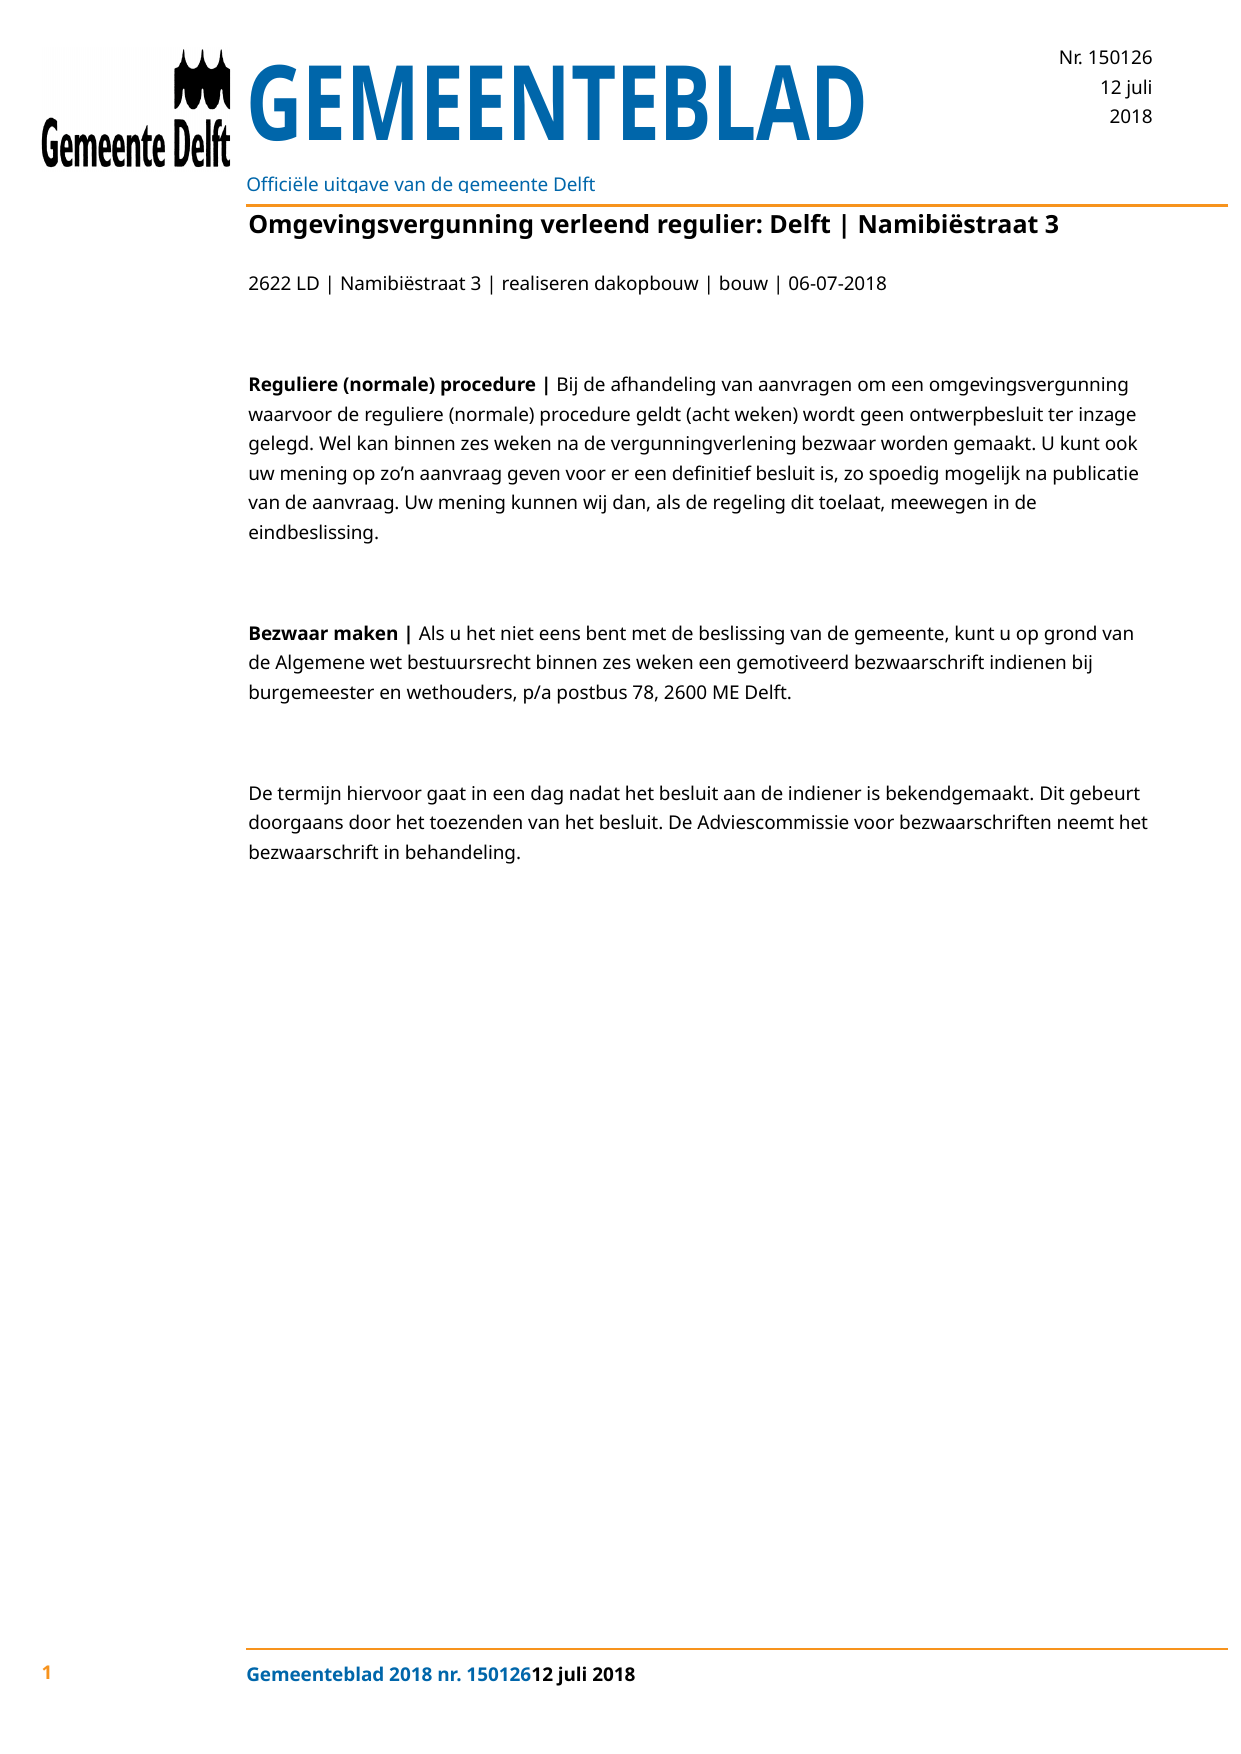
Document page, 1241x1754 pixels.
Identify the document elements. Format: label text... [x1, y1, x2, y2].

text De termijn hiervoor gaat in een dag nadat het besluit aan de indiener is bekendgemaakt. Dit gebeurt doorgaans door het toezenden van het besluit. De Adviescommissie voor bezwaarschriften neemt het bezwaarschrift in behandeling. [248, 780, 1152, 865]
text Omgevingsvergunning verleend regulier: Delft | Namibiëstraat 3 [248, 207, 1152, 241]
picture [41, 47, 231, 172]
text Reguliere (normale) procedure | Bij de afhandeling van aanvragen om een omgevingsvergunning waarvoor de reguliere (normale) procedure geldt (acht weken) wordt geen ontwerpbesluit ter inzage gelegd. Wel kan binnen zes weken na de vergunningverlening bezwaar worden gemaakt. U kunt ook uw mening op zo’n aanvraag geven voor er een definitief besluit is, zo spoedig mogelijk na publicatie van de aanvraag. Uw mening kunnen wij dan, als de regeling dit toelaat, meewegen in de eindbeslissing. [248, 371, 1152, 545]
text Bezwaar maken | Als u het niet eens bent met de beslissing van de gemeente, kunt u op grond van de Algemene wet bestuursrecht binnen zes weken een gemotiveerd bezwaarschrift indienen bij burgemeester en wethouders, p/a postbus 78, 2600 ME Delft. [248, 620, 1152, 705]
text 2622 LD | Namibiëstraat 3 | realiseren dakopbouw | bouw | 06-07-2018 [248, 270, 1152, 296]
